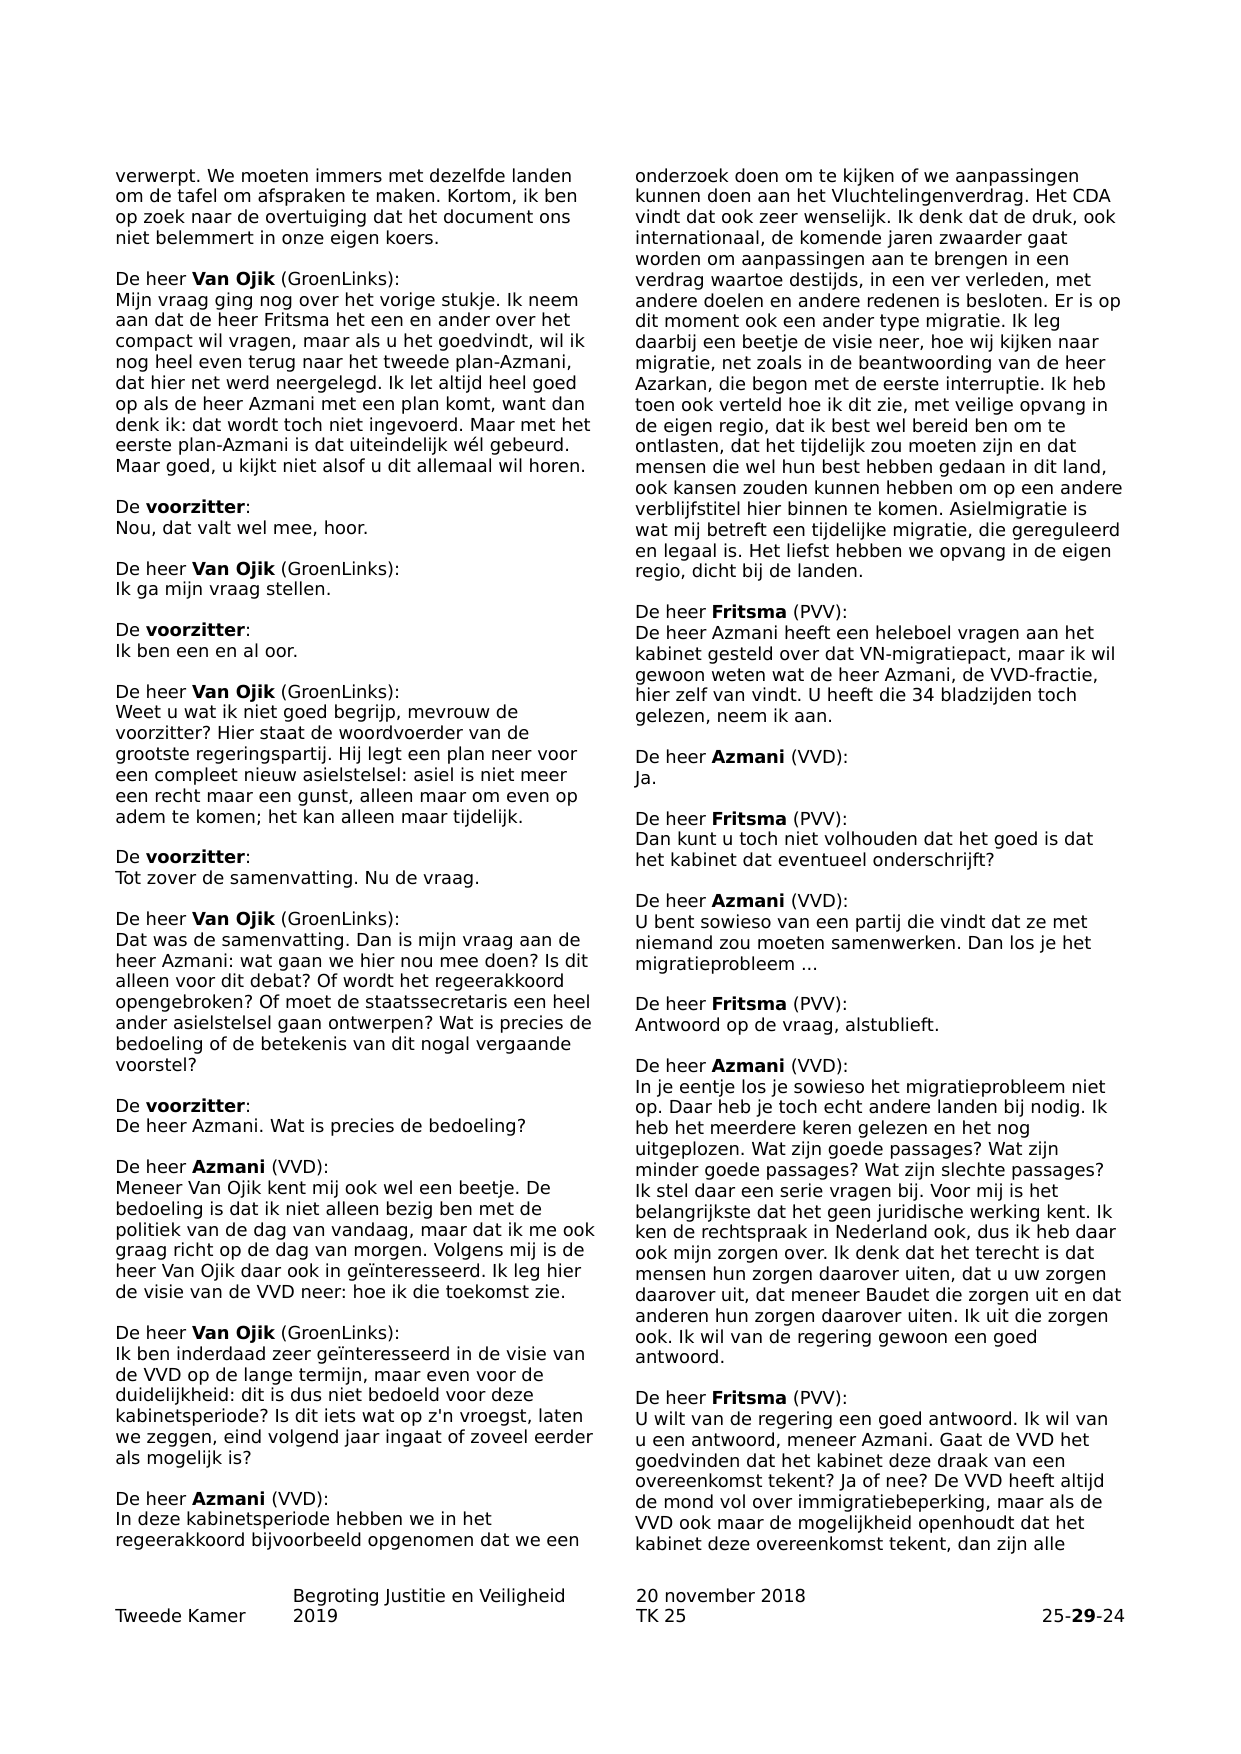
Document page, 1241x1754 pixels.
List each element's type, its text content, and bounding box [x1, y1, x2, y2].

text De heer Azmani (VVD): [115, 1157, 605, 1178]
text Mijn vraag ging nog over het vorige stukje. Ik neem aan dat de heer Fritsma het een en ander over het compact wil vragen, maar als u het goedvindt, wil ik nog heel even terug naar het tweede plan-Azmani, dat hier net werd neergelegd. Ik let altijd heel goed op als de heer Azmani met een plan komt, want dan denk ik: dat wordt toch niet ingevoerd. Maar met het eerste plan-Azmani is dat uiteindelijk wél gebeurd. Maar goed, u kijkt niet alsof u dit allemaal wil horen. [115, 289, 605, 477]
text De heer Azmani. Wat is precies de bedoeling? [115, 1116, 605, 1137]
text De heer Van Ojik (GroenLinks): [115, 1323, 605, 1343]
text U wilt van de regering een goed antwoord. Ik wil van u een antwoord, meneer Azmani. Gaat de VVD het goedvinden dat het kabinet deze draak van een overeenkomst tekent? Ja of nee? De VVD heeft altijd de mond vol over immigratiebeperking, maar als de VVD ook maar de mogelijkheid openhoudt dat het kabinet deze overeenkomst tekent, dan zijn alle [635, 1409, 1125, 1554]
text De voorzitter: [115, 620, 605, 641]
text De voorzitter: [115, 847, 605, 868]
text U bent sowieso van een partij die vindt dat ze met niemand zou moeten samenwerken. Dan los je het migratieprobleem ... [635, 912, 1125, 974]
text De heer Azmani (VVD): [635, 891, 1125, 912]
text In deze kabinetsperiode hebben we in het regeerakkoord bijvoorbeeld opgenomen dat we een [115, 1509, 605, 1551]
text De heer Azmani (VVD): [115, 1488, 605, 1509]
text Antwoord op de vraag, alstublieft. [635, 1015, 1125, 1036]
text In je eentje los je sowieso het migratieprobleem niet op. Daar heb je toch echt andere landen bij nodig. Ik heb het meerdere keren gelezen en het nog uitgeplozen. Wat zijn goede passages? Wat zijn minder goede passages? Wat zijn slechte passages? Ik stel daar een serie vragen bij. Voor mij is het belangrijkste dat het geen juridische werking kent. Ik ken de rechtspraak in Nederland ook, dus ik heb daar ook mijn zorgen over. Ik denk dat het terecht is dat mensen hun zorgen daarover uiten, dat u uw zorgen daarover uit, dat meneer Baudet die zorgen uit en dat anderen hun zorgen daarover uiten. Ik uit die zorgen ook. Ik wil van de regering gewoon een goed antwoord. [635, 1076, 1125, 1368]
text Ik ben inderdaad zeer geïnteresseerd in de visie van de VVD op de lange termijn, maar even voor de duidelijkheid: dit is dus niet bedoeld voor deze kabinetsperiode? Is dit iets wat op z'n vroegst, laten we zeggen, eind volgend jaar ingaat of zoveel eerder als mogelijk is? [115, 1343, 605, 1468]
text verwerpt. We moeten immers met dezelfde landen om de tafel om afspraken te maken. Kortom, ik ben op zoek naar de overtuiging dat het document ons niet belemmert in onze eigen koers. [115, 165, 605, 249]
text De heer Azmani (VVD): [635, 747, 1125, 768]
text De heer Fritsma (PVV): [635, 994, 1125, 1015]
text onderzoek doen om te kijken of we aanpassingen kunnen doen aan het Vluchtelingenverdrag. Het CDA vindt dat ook zeer wenselijk. Ik denk dat de druk, ook internationaal, de komende jaren zwaarder gaat worden om aanpassingen aan te brengen in een verdrag waartoe destijds, in een ver verleden, met andere doelen en andere redenen is besloten. Er is op dit moment ook een ander type migratie. Ik leg daarbij een beetje de visie neer, hoe wij kijken naar migratie, net zoals in de beantwoording van de heer Azarkan, die begon met de eerste interruptie. Ik heb toen ook verteld hoe ik dit zie, met veilige opvang in de eigen regio, dat ik best wel bereid ben om te ontlasten, dat het tijdelijk zou moeten zijn en dat mensen die wel hun best hebben gedaan in dit land, ook kansen zouden kunnen hebben om op een andere verblijfstitel hier binnen te komen. Asielmigratie is wat mij betreft een tijdelijke migratie, die gereguleerd en legaal is. Het liefst hebben we opvang in de eigen regio, dicht bij de landen. [635, 165, 1125, 582]
text De heer Van Ojik (GroenLinks): [115, 269, 605, 289]
text De heer Van Ojik (GroenLinks): [115, 558, 605, 579]
text Ik ga mijn vraag stellen. [115, 579, 605, 600]
text De heer Azmani heeft een heleboel vragen aan het kabinet gesteld over dat VN-migratiepact, maar ik wil gewoon weten wat de heer Azmani, de VVD-fractie, hier zelf van vindt. U heeft die 34 bladzijden toch gelezen, neem ik aan. [635, 623, 1125, 727]
text Dat was de samenvatting. Dan is mijn vraag aan de heer Azmani: wat gaan we hier nou mee doen? Is dit alleen voor dit debat? Of wordt het regeerakkoord opengebroken? Of moet de staatssecretaris een heel ander asielstelsel gaan ontwerpen? Wat is precies de bedoeling of de betekenis van dit nogal vergaande voorstel? [115, 929, 605, 1075]
text De heer Fritsma (PVV): [635, 602, 1125, 623]
text Ik ben een en al oor. [115, 641, 605, 662]
text De voorzitter: [115, 1095, 605, 1116]
text Meneer Van Ojik kent mij ook wel een beetje. De bedoeling is dat ik niet alleen bezig ben met de politiek van de dag van vandaag, maar dat ik me ook graag richt op de dag van morgen. Volgens mij is de heer Van Ojik daar ook in geïnteresseerd. Ik leg hier de visie van de VVD neer: hoe ik die toekomst zie. [115, 1178, 605, 1303]
text De heer Azmani (VVD): [635, 1056, 1125, 1076]
text Dan kunt u toch niet volhouden dat het goed is dat het kabinet dat eventueel onderschrijft? [635, 829, 1125, 871]
text Tot zover de samenvatting. Nu de vraag. [115, 868, 605, 889]
text De heer Van Ojik (GroenLinks): [115, 682, 605, 702]
text De heer Van Ojik (GroenLinks): [115, 909, 605, 929]
text De heer Fritsma (PVV): [635, 808, 1125, 829]
text Weet u wat ik niet goed begrijp, mevrouw de voorzitter? Hier staat de woordvoerder van de grootste regeringspartij. Hij legt een plan neer voor een compleet nieuw asielstelsel: asiel is niet meer een recht maar een gunst, alleen maar om even op adem te komen; het kan alleen maar tijdelijk. [115, 702, 605, 827]
text Ja. [635, 768, 1125, 788]
text De voorzitter: [115, 497, 605, 518]
text Nou, dat valt wel mee, hoor. [115, 518, 605, 538]
text De heer Fritsma (PVV): [635, 1388, 1125, 1409]
